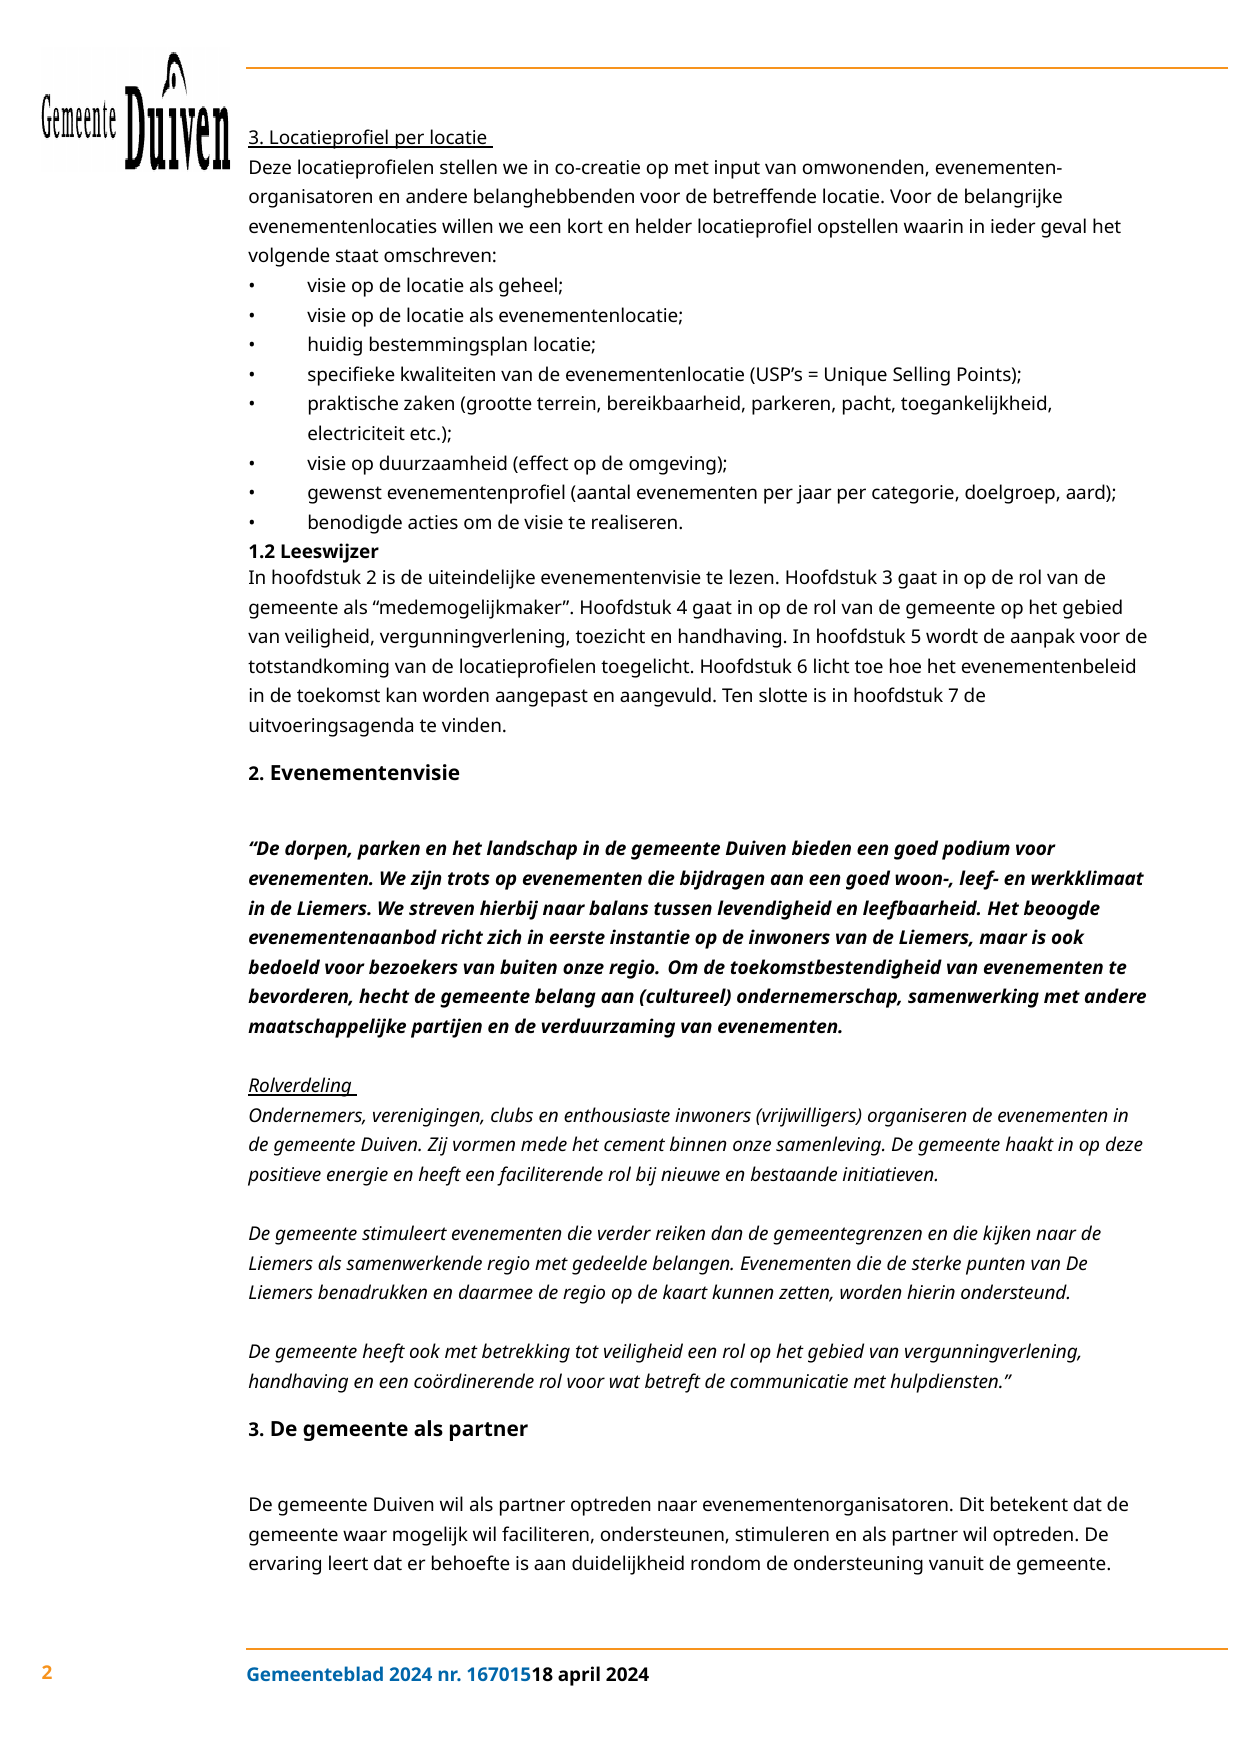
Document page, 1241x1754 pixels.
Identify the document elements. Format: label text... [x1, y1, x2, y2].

list huidig bestemmingsplan locatie; [248, 331, 1152, 357]
list benodigde acties om de visie te realiseren. [248, 509, 1152, 535]
text Ondernemers, verenigingen, clubs en enthousiaste inwoners (vrijwilligers) organiseren de evenementen in de gemeente Duiven. Zij vormen mede het cement binnen onze samenleving. De gemeente haakt in op deze positieve energie en heeft een faciliterende rol bij nieuwe en bestaande initiatieven. [248, 1102, 1152, 1187]
text 3. De gemeente als partner [248, 1414, 1152, 1442]
list specifieke kwaliteiten van de evenementenlocatie (USP’s = Unique Selling Points); [248, 361, 1152, 387]
list visie op de locatie als geheel; [248, 272, 1152, 298]
list gewenst evenementenprofiel (aantal evenementen per jaar per categorie, doelgroep, aard); [248, 479, 1152, 505]
text De gemeente Duiven wil als partner optreden naar evenementenorganisatoren. Dit betekent dat de gemeente waar mogelijk wil faciliteren, ondersteunen, stimuleren en als partner wil optreden. De ervaring leert dat er behoefte is aan duidelijkheid rondom de ondersteuning vanuit de gemeente. [248, 1491, 1152, 1576]
text “De dorpen, parken en het landschap in de gemeente Duiven bieden een goed podium voor evenementen. We zijn trots op evenementen die bijdragen aan een goed woon-, leef- en werkklimaat in de Liemers. We streven hierbij naar balans tussen levendigheid en leefbaarheid. Het beoogde evenementenaanbod richt zich in eerste instantie op de inwoners van de Liemers, maar is ook bedoeld voor bezoekers van buiten onze regio. Om de toekomstbestendigheid van evenementen te bevorderen, hecht de gemeente belang aan (cultureel) ondernemerschap, samenwerking met andere maatschappelijke partijen en de verduurzaming van evenementen. [248, 836, 1152, 1039]
picture [41, 47, 231, 172]
text De gemeente stimuleert evenementen die verder reiken dan de gemeentegrenzen en die kijken naar de Liemers als samenwerkende regio met gedeelde belangen. Evenementen die de sterke punten van De Liemers benadrukken en daarmee de regio op de kaart kunnen zetten, worden hierin ondersteund. [248, 1220, 1152, 1305]
text In hoofdstuk 2 is de uiteindelijke evenementenvisie te lezen. Hoofdstuk 3 gaat in op de rol van de gemeente als “medemogelijkmaker”. Hoofdstuk 4 gaat in op de rol van de gemeente op het gebied van veiligheid, vergunningverlening, toezicht en handhaving. In hoofdstuk 5 wordt de aanpak voor de totstandkoming van de locatieprofielen toegelicht. Hoofdstuk 6 licht toe hoe het evenementenbeleid in de toekomst kan worden aangepast en aangevuld. Ten slotte is in hoofdstuk 7 de uitvoeringsagenda te vinden. [248, 564, 1152, 738]
text 1.2 Leeswijzer [248, 538, 1152, 564]
text De gemeente heeft ook met betrekking tot veiligheid een rol op het gebied van vergunningverlening, handhaving en een coördinerende rol voor wat betreft de communicatie met hulpdiensten.” [248, 1338, 1152, 1394]
text 3. Locatieprofiel per locatie [248, 124, 1152, 150]
text Rolverdeling [248, 1072, 1152, 1098]
list visie op duurzaamheid (effect op de omgeving); [248, 450, 1152, 476]
text 2. Evenementenvisie [248, 758, 1152, 786]
list visie op de locatie als evenementenlocatie; [248, 302, 1152, 328]
text Deze locatieprofielen stellen we in co-creatie op met input van omwonenden, evenementen-organisatoren en andere belanghebbenden voor de betreffende locatie. Voor de belangrijke evenementenlocaties willen we een kort en helder locatieprofiel opstellen waarin in ieder geval het volgende staat omschreven: [248, 154, 1152, 268]
list praktische zaken (grootte terrein, bereikbaarheid, parkeren, pacht, toegankelijkheid, electriciteit etc.); [248, 391, 1152, 446]
